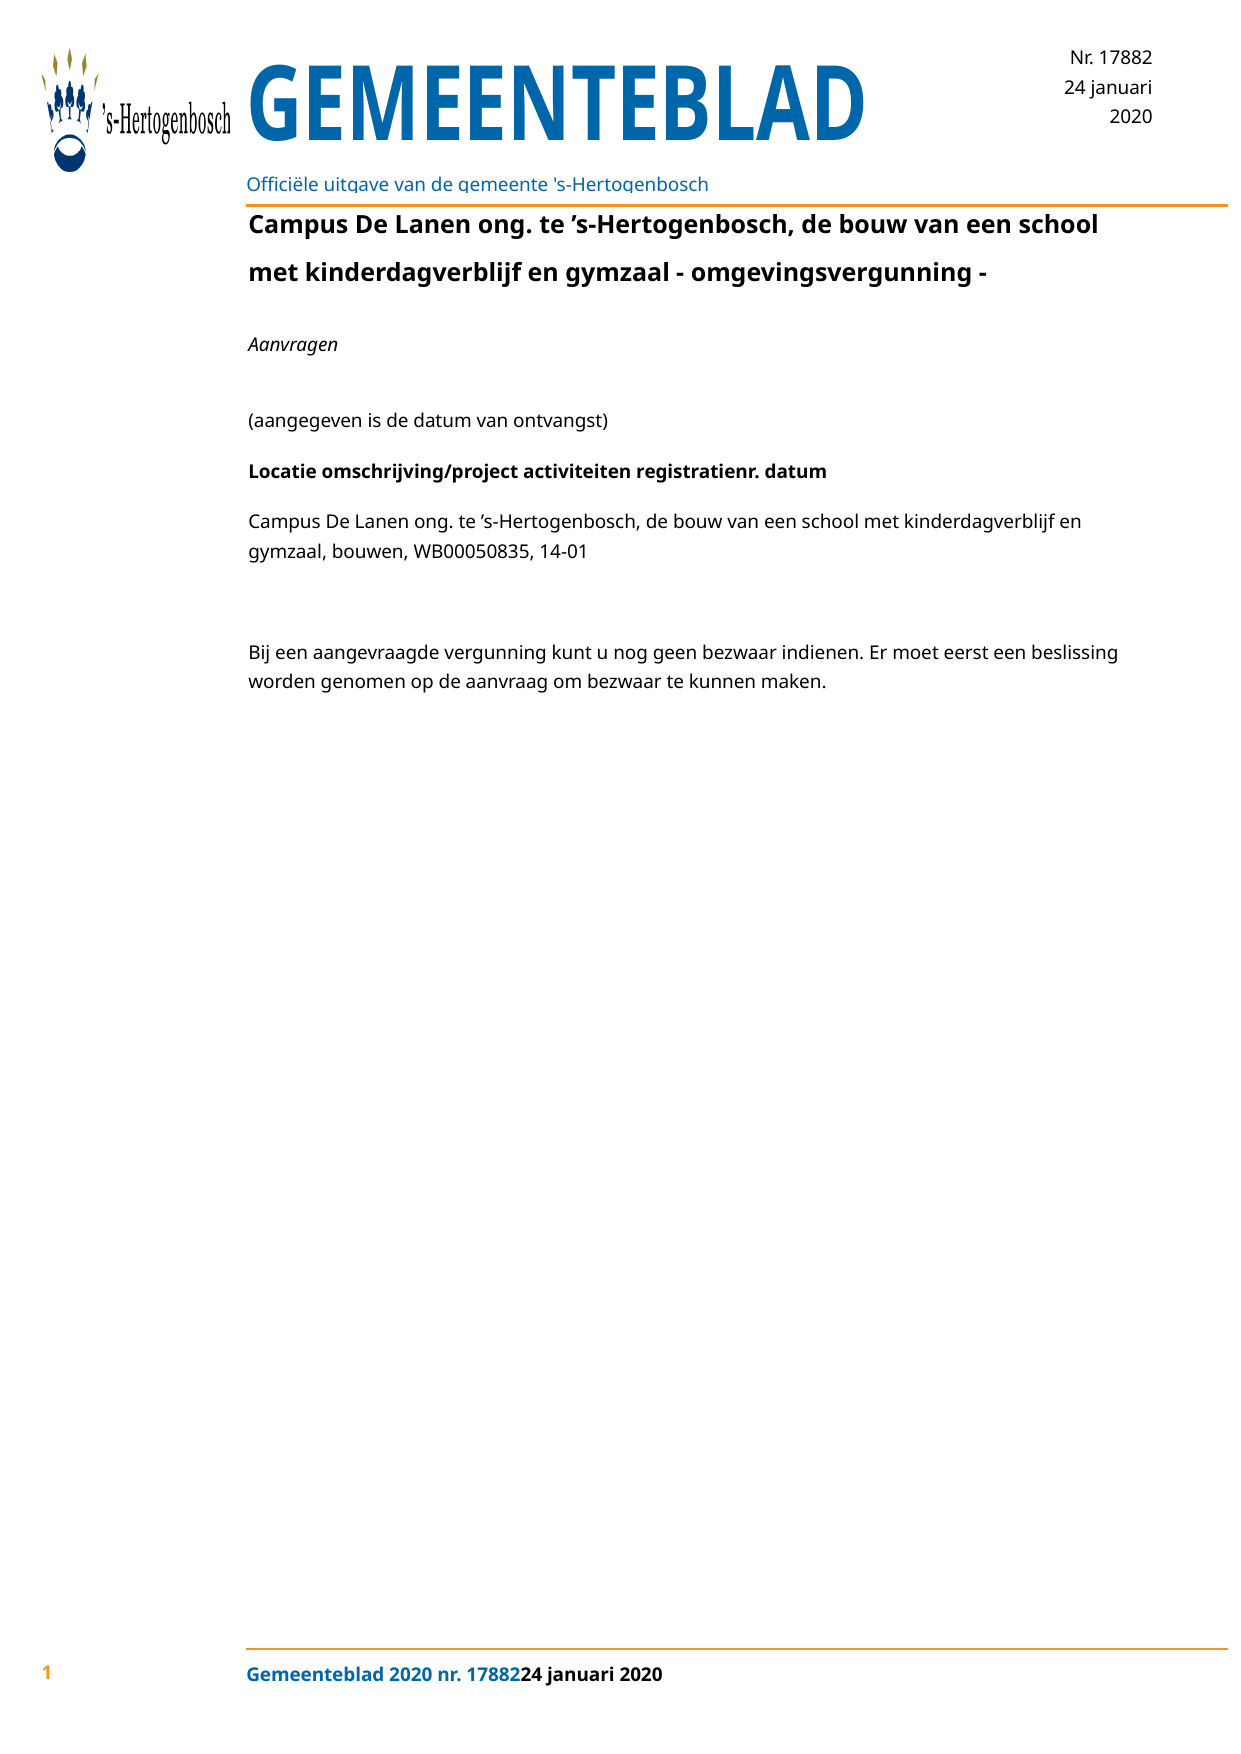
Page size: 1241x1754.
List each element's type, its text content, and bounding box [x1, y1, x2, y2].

text (aangegeven is de datum van ontvangst) [248, 408, 1152, 433]
text Campus De Lanen ong. te ’s-Hertogenbosch, de bouw van een school met kinderdagverblijf en gymzaal, bouwen, WB00050835, 14-01 [248, 508, 1152, 564]
text Locatie omschrijving/project activiteiten registratienr. datum [248, 458, 1152, 484]
text Campus De Lanen ong. te ’s-Hertogenbosch, de bouw van een school met kinderdagverblijf en gymzaal - omgevingsvergunning - [248, 207, 1152, 288]
picture [41, 47, 231, 172]
text Bij een aangevraagde vergunning kunt u nog geen bezwaar indienen. Er moet eerst een beslissing worden genomen op de aanvraag om bezwaar te kunnen maken. [248, 639, 1152, 694]
text Aanvragen [248, 331, 1152, 357]
